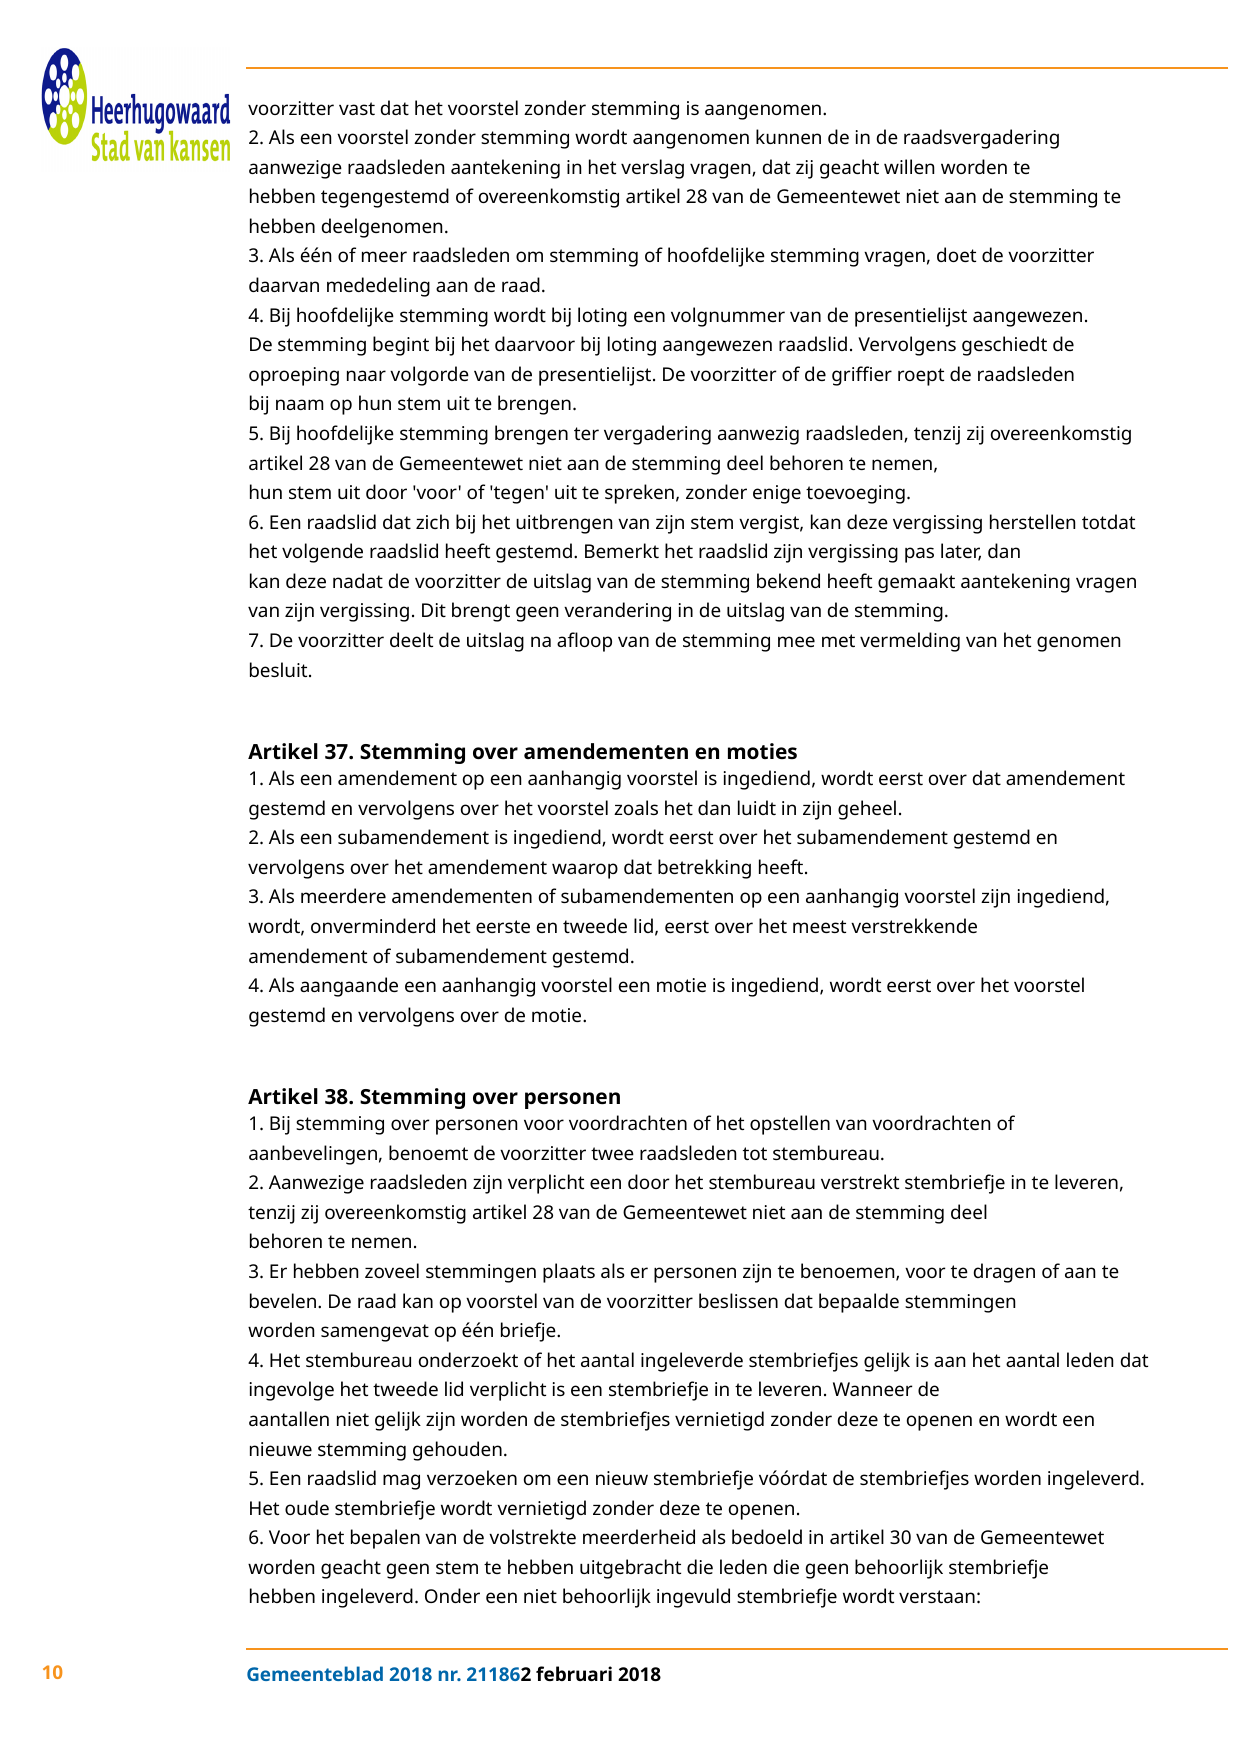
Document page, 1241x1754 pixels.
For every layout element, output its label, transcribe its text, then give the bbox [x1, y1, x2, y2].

text amendement of subamendement gestemd. [248, 943, 1152, 968]
text 1. Als een amendement op een aanhangig voorstel is ingediend, wordt eerst over dat amendement gestemd en vervolgens over het voorstel zoals het dan luidt in zijn geheel. [248, 765, 1152, 821]
text behoren te nemen. [248, 1229, 1152, 1254]
text hun stem uit door 'voor' of 'tegen' uit te spreken, zonder enige toevoeging. [248, 479, 1152, 505]
text 6. Een raadslid dat zich bij het uitbrengen van zijn stem vergist, kan deze vergissing herstellen totdat het volgende raadslid heeft gestemd. Bemerkt het raadslid zijn vergissing pas later, dan [248, 509, 1152, 564]
text 5. Bij hoofdelijke stemming brengen ter vergadering aanwezig raadsleden, tenzij zij overeenkomstig artikel 28 van de Gemeentewet niet aan de stemming deel behoren te nemen, [248, 420, 1152, 476]
text 3. Als één of meer raadsleden om stemming of hoofdelijke stemming vragen, doet de voorzitter daarvan mededeling aan de raad. [248, 243, 1152, 298]
text 4. Bij hoofdelijke stemming wordt bij loting een volgnummer van de presentielijst aangewezen. [248, 302, 1152, 328]
text Artikel 38. Stemming over personen [248, 1082, 1152, 1110]
text hebben tegengestemd of overeenkomstig artikel 28 van de Gemeentewet niet aan de stemming te hebben deelgenomen. [248, 183, 1152, 239]
text 1. Bij stemming over personen voor voordrachten of het opstellen van voordrachten of aanbevelingen, benoemt de voorzitter twee raadsleden tot stembureau. [248, 1110, 1152, 1166]
text Artikel 37. Stemming over amendementen en moties [248, 737, 1152, 765]
text 4. Het stembureau onderzoekt of het aantal ingeleverde stembriefjes gelijk is aan het aantal leden dat ingevolge het tweede lid verplicht is een stembriefje in te leveren. Wanneer de [248, 1347, 1152, 1402]
text voorzitter vast dat het voorstel zonder stemming is aangenomen. [248, 95, 1152, 121]
text 2. Als een subamendement is ingediend, wordt eerst over het subamendement gestemd en vervolgens over het amendement waarop dat betrekking heeft. [248, 824, 1152, 880]
text bij naam op hun stem uit te brengen. [248, 391, 1152, 416]
text 3. Er hebben zoveel stemmingen plaats als er personen zijn te benoemen, voor te dragen of aan te bevelen. De raad kan op voorstel van de voorzitter beslissen dat bepaalde stemmingen [248, 1258, 1152, 1314]
text hebben ingeleverd. Onder een niet behoorlijk ingevuld stembriefje wordt verstaan: [248, 1584, 1152, 1609]
text 2. Als een voorstel zonder stemming wordt aangenomen kunnen de in de raadsvergadering aanwezige raadsleden aantekening in het verslag vragen, dat zij geacht willen worden te [248, 124, 1152, 180]
text 3. Als meerdere amendementen of subamendementen op een aanhangig voorstel zijn ingediend, wordt, onverminderd het eerste en tweede lid, eerst over het meest verstrekkende [248, 884, 1152, 939]
text 5. Een raadslid mag verzoeken om een nieuw stembriefje vóórdat de stembriefjes worden ingeleverd. Het oude stembriefje wordt vernietigd zonder deze te openen. [248, 1465, 1152, 1521]
text aantallen niet gelijk zijn worden de stembriefjes vernietigd zonder deze te openen en wordt een nieuwe stemming gehouden. [248, 1406, 1152, 1462]
text worden samengevat op één briefje. [248, 1317, 1152, 1343]
picture [41, 47, 231, 172]
text De stemming begint bij het daarvoor bij loting aangewezen raadslid. Vervolgens geschiedt de oproeping naar volgorde van de presentielijst. De voorzitter of de griffier roept de raadsleden [248, 331, 1152, 387]
text 6. Voor het bepalen van de volstrekte meerderheid als bedoeld in artikel 30 van de Gemeentewet worden geacht geen stem te hebben uitgebracht die leden die geen behoorlijk stembriefje [248, 1524, 1152, 1580]
text 2. Aanwezige raadsleden zijn verplicht een door het stembureau verstrekt stembriefje in te leveren, tenzij zij overeenkomstig artikel 28 van de Gemeentewet niet aan de stemming deel [248, 1169, 1152, 1225]
text kan deze nadat de voorzitter de uitslag van de stemming bekend heeft gemaakt aantekening vragen van zijn vergissing. Dit brengt geen verandering in de uitslag van de stemming. [248, 568, 1152, 623]
text 4. Als aangaande een aanhangig voorstel een motie is ingediend, wordt eerst over het voorstel gestemd en vervolgens over de motie. [248, 972, 1152, 1028]
text 7. De voorzitter deelt de uitslag na afloop van de stemming mee met vermelding van het genomen besluit. [248, 627, 1152, 683]
